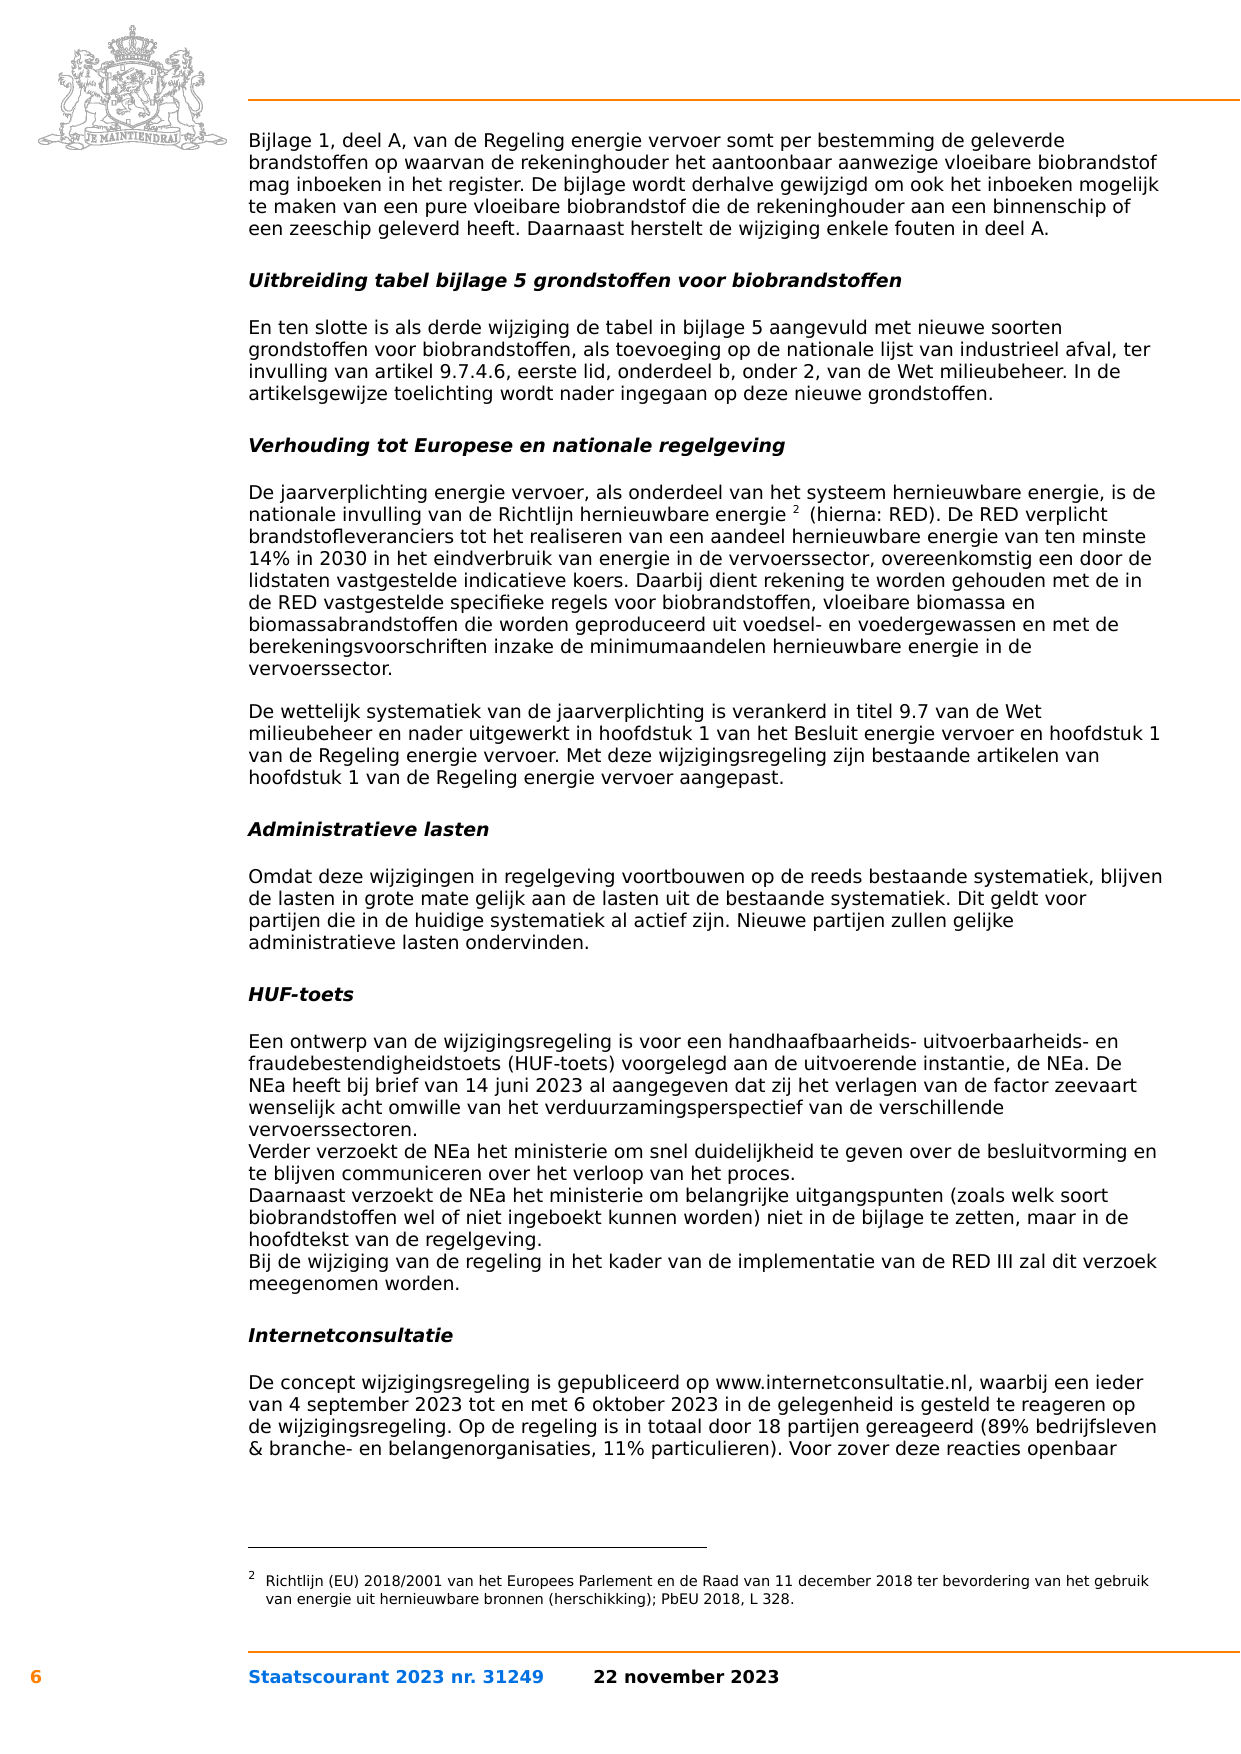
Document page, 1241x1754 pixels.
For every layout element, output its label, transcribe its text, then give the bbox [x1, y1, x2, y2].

text Omdat deze wijzigingen in regelgeving voortbouwen op de reeds bestaande systematiek, blijven de lasten in grote mate gelijk aan de lasten uit de bestaande systematiek. Dit geldt voor partijen die in de huidige systematiek al actief zijn. Nieuwe partijen zullen gelijke administratieve lasten ondervinden. [248, 866, 1163, 954]
text Daarnaast verzoekt de NEa het ministerie om belangrijke uitgangspunten (zoals welk soort biobrandstoffen wel of niet ingeboekt kunnen worden) niet in de bijlage te zetten, maar in de hoofdtekst van de regelgeving. [248, 1185, 1163, 1251]
text Richtlijn (EU) 2018/2001 van het Europees Parlement en de Raad van 11 december 2018 ter bevordering van het gebruik van energie uit hernieuwbare bronnen (herschikking); PbEU 2018, L 328. [248, 1569, 1163, 1608]
text De concept wijzigingsregeling is gepubliceerd op www.internetconsultatie.nl, waarbij een ieder van 4 september 2023 tot en met 6 oktober 2023 in de gelegenheid is gesteld te reageren op de wijzigingsregeling. Op de regeling is in totaal door 18 partijen gereageerd (89% bedrijfsleven & branche- en belangenorganisaties, 11% particulieren). Voor zover deze reacties openbaar [248, 1372, 1163, 1460]
subtitle Verhouding tot Europese en nationale regelgeving [248, 435, 1163, 457]
text De wettelijk systematiek van de jaarverplichting is verankerd in titel 9.7 van de Wet milieubeheer en nader uitgewerkt in hoofdstuk 1 van het Besluit energie vervoer en hoofdstuk 1 van de Regeling energie vervoer. Met deze wijzigingsregeling zijn bestaande artikelen van hoofdstuk 1 van de Regeling energie vervoer aangepast. [248, 701, 1163, 789]
text Bijlage 1, deel A, van de Regeling energie vervoer somt per bestemming de geleverde brandstoffen op waarvan de rekeninghouder het aantoonbaar aanwezige vloeibare biobrandstof mag inboeken in het register. De bijlage wordt derhalve gewijzigd om ook het inboeken mogelijk te maken van een pure vloeibare biobrandstof die de rekeninghouder aan een binnenschip of een zeeschip geleverd heeft. Daarnaast herstelt de wijziging enkele fouten in deel A. [248, 130, 1163, 240]
picture [38, 25, 227, 150]
text De jaarverplichting energie vervoer, als onderdeel van het systeem hernieuwbare energie, is de nationale invulling van de Richtlijn hernieuwbare energie (hierna: RED). De RED verplicht brandstofleveranciers tot het realiseren van een aandeel hernieuwbare energie van ten minste 14% in 2030 in het eindverbruik van energie in de vervoerssector, overeenkomstig een door de lidstaten vastgestelde indicatieve koers. Daarbij dient rekening te worden gehouden met de in de RED vastgestelde specifieke regels voor biobrandstoffen, vloeibare biomassa en biomassabrandstoffen die worden geproduceerd uit voedsel- en voedergewassen en met de berekeningsvoorschriften inzake de minimumaandelen hernieuwbare energie in de vervoerssector. [248, 482, 1163, 679]
text En ten slotte is als derde wijziging de tabel in bijlage 5 aangevuld met nieuwe soorten grondstoffen voor biobrandstoffen, als toevoeging op de nationale lijst van industrieel afval, ter invulling van artikel 9.7.4.6, eerste lid, onderdeel b, onder 2, van de Wet milieubeheer. In de artikelsgewijze toelichting wordt nader ingegaan op deze nieuwe grondstoffen. [248, 317, 1163, 405]
subtitle Internetconsultatie [248, 1325, 1163, 1347]
text Een ontwerp van de wijzigingsregeling is voor een handhaafbaarheids- uitvoerbaarheids- en fraudebestendigheidstoets (HUF-toets) voorgelegd aan de uitvoerende instantie, de NEa. De NEa heeft bij brief van 14 juni 2023 al aangegeven dat zij het verlagen van de factor zeevaart wenselijk acht omwille van het verduurzamingsperspectief van de verschillende vervoerssectoren. [248, 1031, 1163, 1141]
text Verder verzoekt de NEa het ministerie om snel duidelijkheid te geven over de besluitvorming en te blijven communiceren over het verloop van het proces. [248, 1141, 1163, 1185]
subtitle Uitbreiding tabel bijlage 5 grondstoffen voor biobrandstoffen [248, 270, 1163, 292]
subtitle HUF-toets [248, 984, 1163, 1006]
text Bij de wijziging van de regeling in het kader van de implementatie van de RED III zal dit verzoek meegenomen worden. [248, 1251, 1163, 1295]
subtitle Administratieve lasten [248, 819, 1163, 841]
